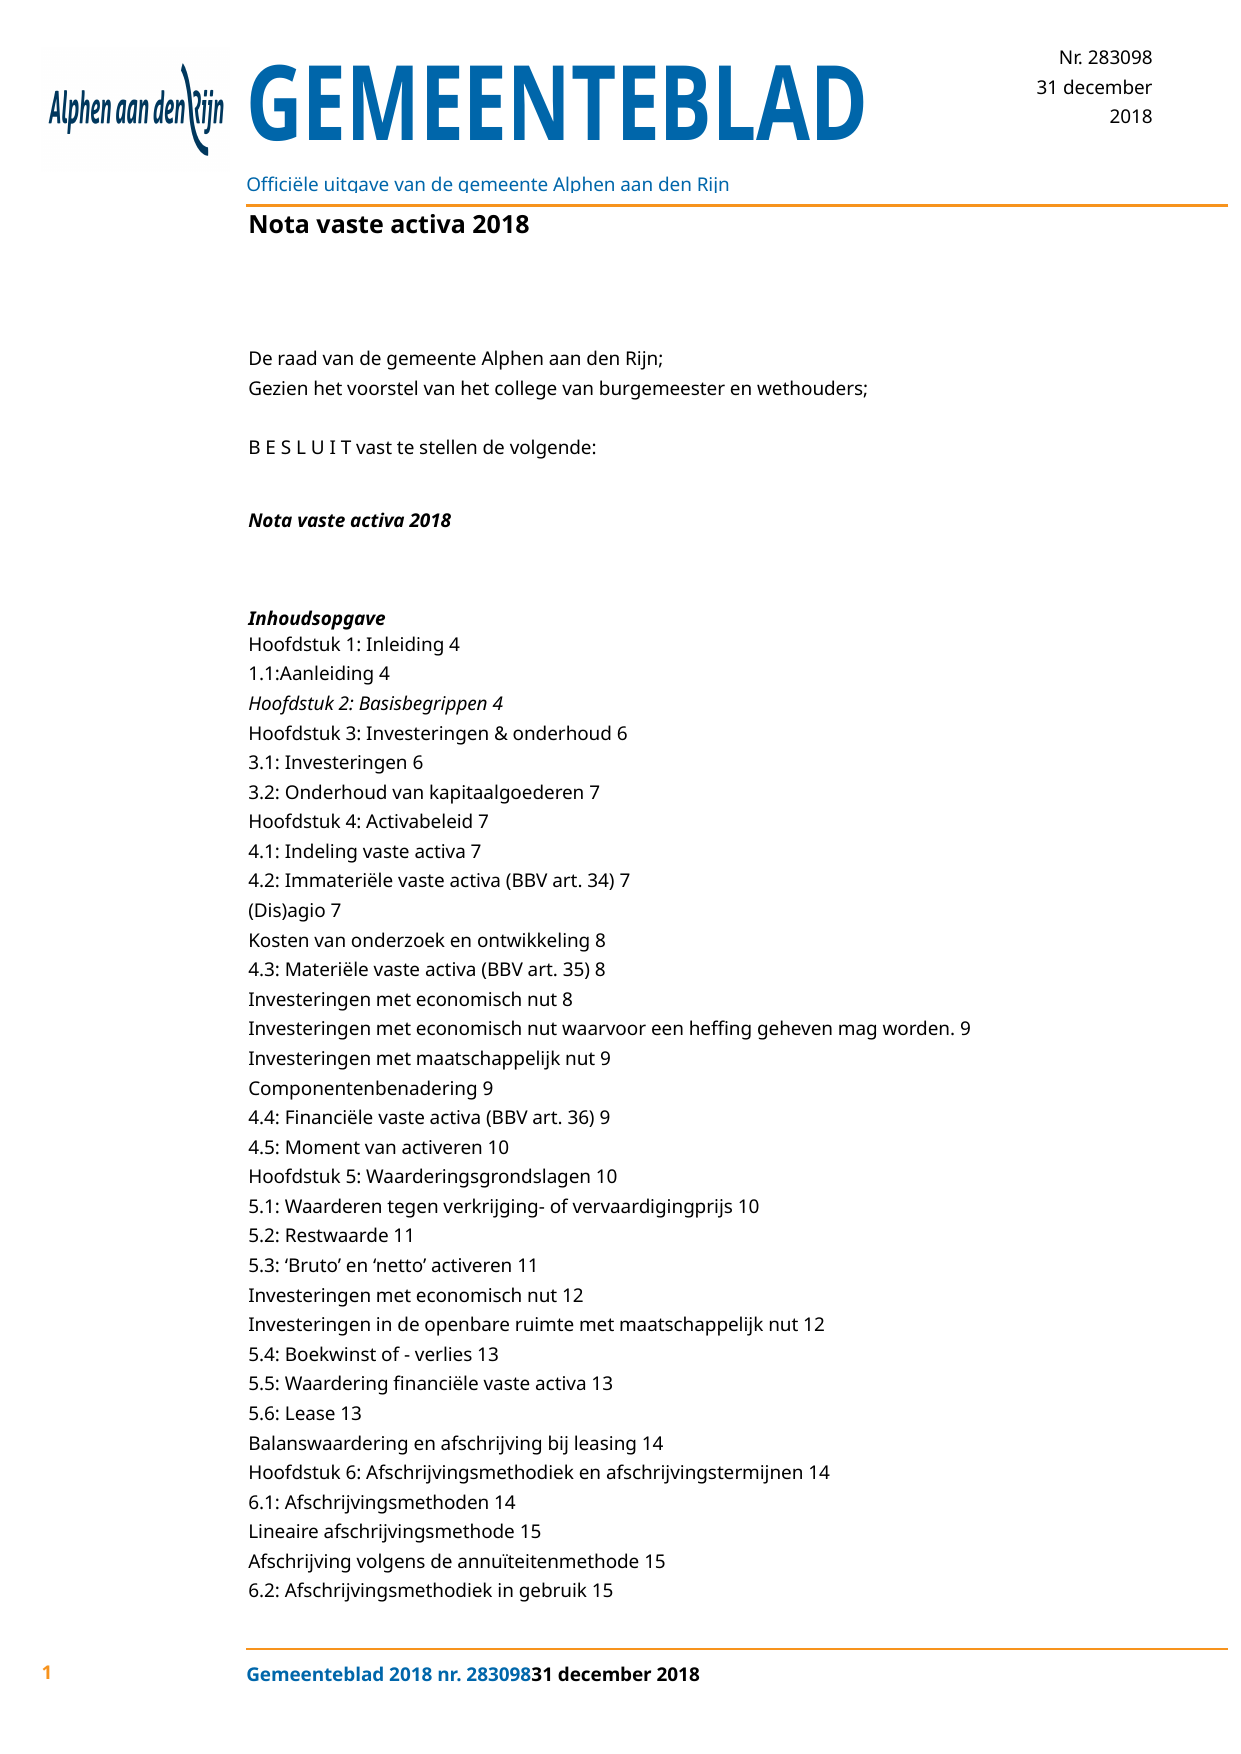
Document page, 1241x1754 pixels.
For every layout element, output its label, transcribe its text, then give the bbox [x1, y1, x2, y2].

text 1.1:Aanleiding 4 [248, 661, 1152, 686]
text 5.1: Waarderen tegen verkrijging- of vervaardigingprijs 10 [248, 1193, 1152, 1219]
text 5.6: Lease 13 [248, 1400, 1152, 1426]
text Investeringen met economisch nut 8 [248, 986, 1152, 1012]
text Investeringen met economisch nut waarvoor een heffing geheven mag worden. 9 [248, 1016, 1152, 1041]
text Nota vaste activa 2018 [248, 507, 1152, 532]
text Hoofdstuk 4: Activabeleid 7 [248, 808, 1152, 834]
text 4.3: Materiële vaste activa (BBV art. 35) 8 [248, 956, 1152, 982]
text 5.4: Boekwinst of - verlies 13 [248, 1341, 1152, 1367]
text Gezien het voorstel van het college van burgemeester en wethouders; [248, 375, 1152, 401]
text Kosten van onderzoek en ontwikkeling 8 [248, 927, 1152, 952]
text 6.1: Afschrijvingsmethoden 14 [248, 1489, 1152, 1514]
text Hoofdstuk 6: Afschrijvingsmethodiek en afschrijvingstermijnen 14 [248, 1459, 1152, 1485]
text 3.1: Investeringen 6 [248, 749, 1152, 775]
text Balanswaardering en afschrijving bij leasing 14 [248, 1430, 1152, 1455]
text Hoofdstuk 5: Waarderingsgrondslagen 10 [248, 1163, 1152, 1189]
text Afschrijving volgens de annuïteitenmethode 15 [248, 1548, 1152, 1574]
text 5.5: Waardering financiële vaste activa 13 [248, 1371, 1152, 1396]
text Componentenbenadering 9 [248, 1075, 1152, 1100]
text Hoofdstuk 3: Investeringen & onderhoud 6 [248, 720, 1152, 745]
text (Dis)agio 7 [248, 897, 1152, 923]
text 4.2: Immateriële vaste activa (BBV art. 34) 7 [248, 868, 1152, 893]
text Lineaire afschrijvingsmethode 15 [248, 1518, 1152, 1544]
text Investeringen met maatschappelijk nut 9 [248, 1045, 1152, 1071]
picture [41, 47, 231, 172]
text 5.2: Restwaarde 11 [248, 1223, 1152, 1248]
text Nota vaste activa 2018 [248, 207, 1152, 241]
text Hoofdstuk 1: Inleiding 4 [248, 631, 1152, 657]
text 5.3: ‘Bruto’ en ‘netto’ activeren 11 [248, 1252, 1152, 1278]
text Investeringen met economisch nut 12 [248, 1282, 1152, 1307]
text 4.4: Financiële vaste activa (BBV art. 36) 9 [248, 1104, 1152, 1130]
text Investeringen in de openbare ruimte met maatschappelijk nut 12 [248, 1311, 1152, 1337]
text 6.2: Afschrijvingsmethodiek in gebruik 15 [248, 1578, 1152, 1603]
text B E S L U I T vast te stellen de volgende: [248, 434, 1152, 460]
text 4.5: Moment van activeren 10 [248, 1134, 1152, 1159]
text Hoofdstuk 2: Basisbegrippen 4 [248, 690, 1152, 716]
text 4.1: Indeling vaste activa 7 [248, 838, 1152, 864]
text Inhoudsopgave [248, 605, 1152, 631]
text De raad van de gemeente Alphen aan den Rijn; [248, 345, 1152, 371]
text 3.2: Onderhoud van kapitaalgoederen 7 [248, 779, 1152, 804]
